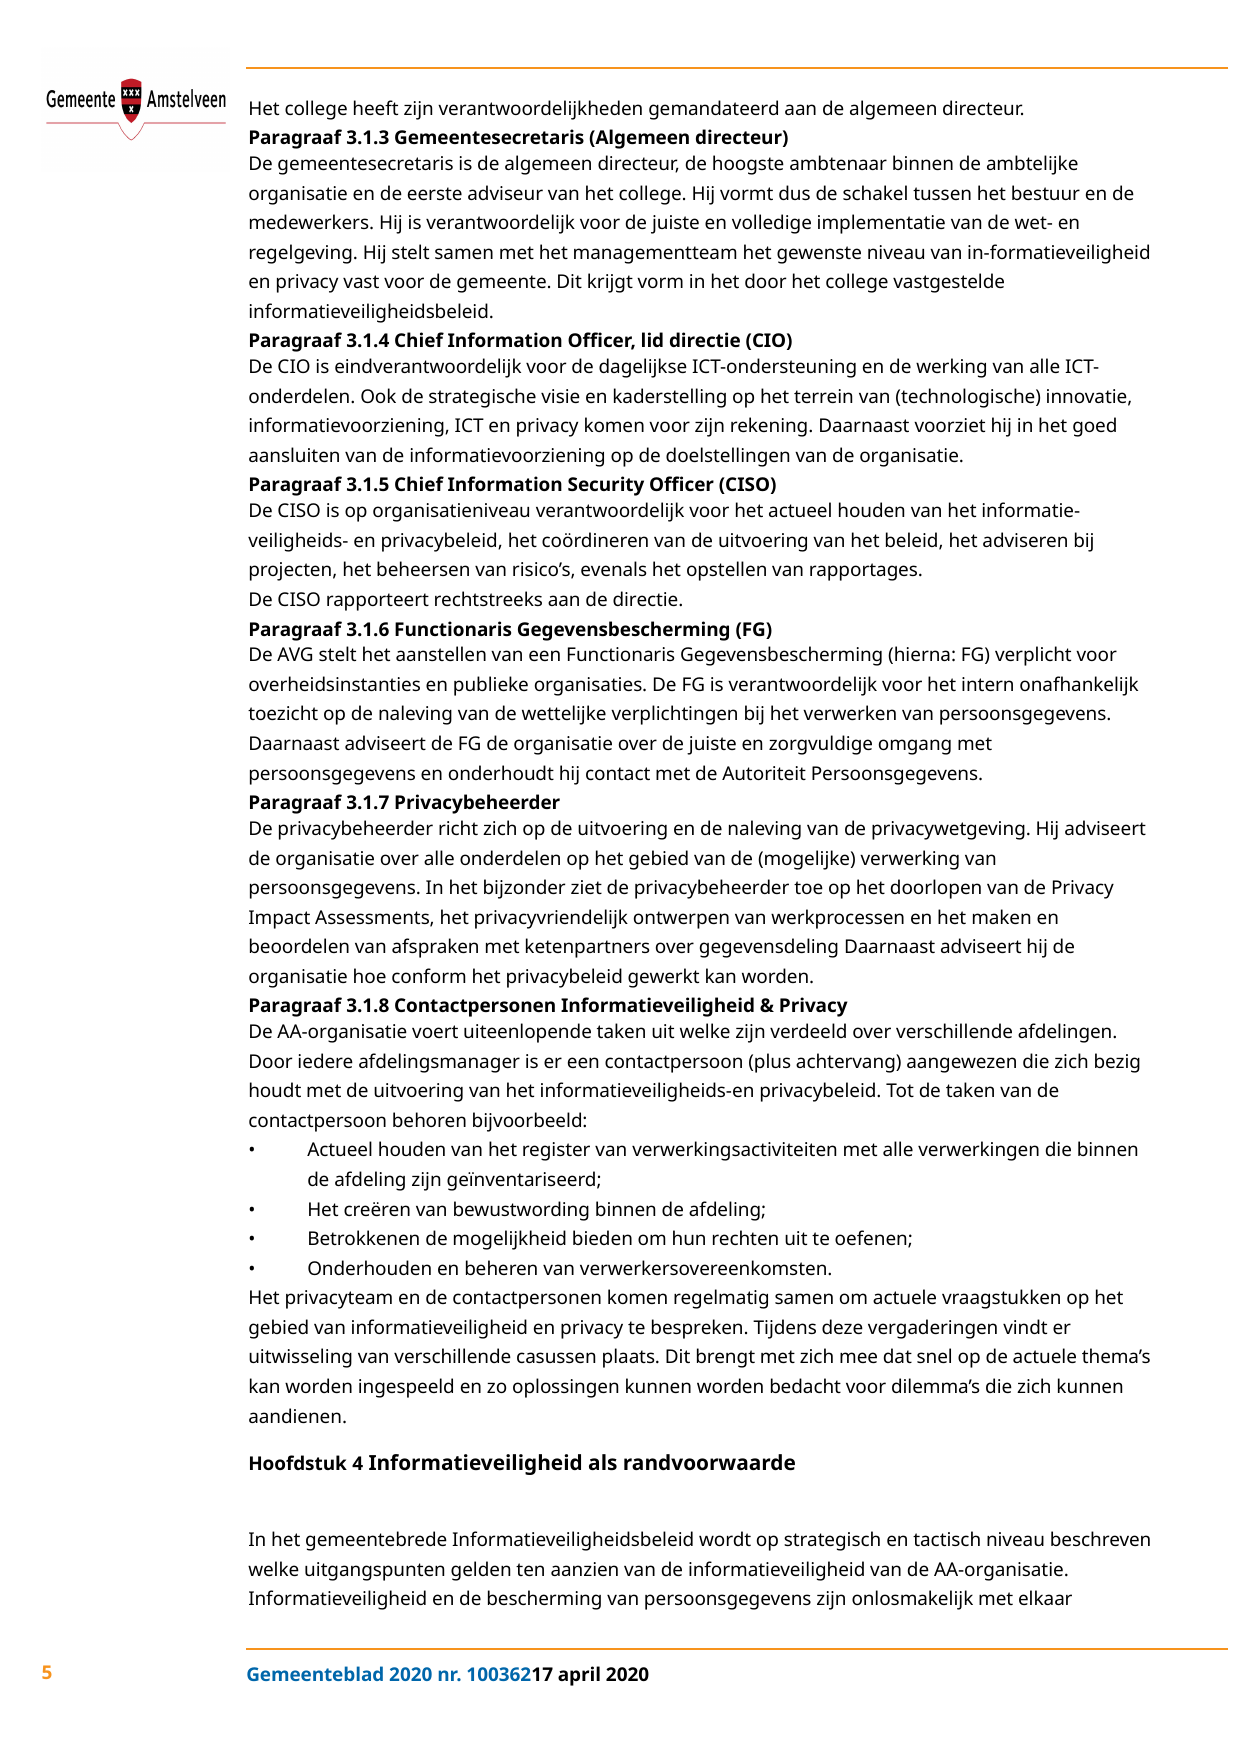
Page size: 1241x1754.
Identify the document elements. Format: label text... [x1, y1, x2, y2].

text Het college heeft zijn verantwoordelijkheden gemandateerd aan de algemeen directeur. [248, 95, 1152, 121]
text Hoofdstuk 4 Informatieveiligheid als randvoorwaarde [248, 1448, 1152, 1477]
text Paragraaf 3.1.3 Gemeentesecretaris (Algemeen directeur) [248, 124, 1152, 150]
text Paragraaf 3.1.8 Contactpersonen Informatieveiligheid & Privacy [248, 993, 1152, 1018]
list Actueel houden van het register van verwerkingsactiviteiten met alle verwerkingen die binnen de afdeling zijn geïnventariseerd; [248, 1137, 1152, 1192]
list Betrokkenen de mogelijkheid bieden om hun rechten uit te oefenen; [248, 1225, 1152, 1251]
text Paragraaf 3.1.4 Chief Information Officer, lid directie (CIO) [248, 328, 1152, 353]
text Paragraaf 3.1.7 Privacybeheerder [248, 789, 1152, 815]
text De CIO is eindverantwoordelijk voor de dagelijkse ICT-ondersteuning en de werking van alle ICT-onderdelen. Ook de strategische visie en kaderstelling op het terrein van (technologische) innovatie, informatievoorziening, ICT en privacy komen voor zijn rekening. Daarnaast voorziet hij in het goed aansluiten van de informatievoorziening op de doelstellingen van de organisatie. [248, 353, 1152, 468]
text Het privacyteam en de contactpersonen komen regelmatig samen om actuele vraagstukken op het gebied van informatieveiligheid en privacy te bespreken. Tijdens deze vergaderingen vindt er uitwisseling van verschillende casussen plaats. Dit brengt met zich mee dat snel op de actuele thema’s kan worden ingespeeld en zo oplossingen kunnen worden bedacht voor dilemma’s die zich kunnen aandienen. [248, 1284, 1152, 1429]
picture [41, 47, 231, 172]
text De privacybeheerder richt zich op de uitvoering en de naleving van de privacywetgeving. Hij adviseert de organisatie over alle onderdelen op het gebied van de (mogelijke) verwerking van persoonsgegevens. In het bijzonder ziet de privacybeheerder toe op het doorlopen van de Privacy Impact Assessments, het privacyvriendelijk ontwerpen van werkprocessen en het maken en beoordelen van afspraken met ketenpartners over gegevensdeling Daarnaast adviseert hij de organisatie hoe conform het privacybeleid gewerkt kan worden. [248, 815, 1152, 989]
text In het gemeentebrede Informatieveiligheidsbeleid wordt op strategisch en tactisch niveau beschreven welke uitgangspunten gelden ten aanzien van de informatieveiligheid van de AA-organisatie. Informatieveiligheid en de bescherming van persoonsgegevens zijn onlosmakelijk met elkaar [248, 1526, 1152, 1611]
text Paragraaf 3.1.6 Functionaris Gegevensbescherming (FG) [248, 616, 1152, 641]
text De AA-organisatie voert uiteenlopende taken uit welke zijn verdeeld over verschillende afdelingen. Door iedere afdelingsmanager is er een contactpersoon (plus achtervang) aangewezen die zich bezig houdt met de uitvoering van het informatieveiligheids-en privacybeleid. Tot de taken van de contactpersoon behoren bijvoorbeeld: [248, 1018, 1152, 1133]
text De CISO is op organisatieniveau verantwoordelijk voor het actueel houden van het informatie-veiligheids- en privacybeleid, het coördineren van de uitvoering van het beleid, het adviseren bij projecten, het beheersen van risico’s, evenals het opstellen van rapportages. [248, 497, 1152, 582]
list Het creëren van bewustwording binnen de afdeling; [248, 1196, 1152, 1222]
list Onderhouden en beheren van verwerkersovereenkomsten. [248, 1255, 1152, 1281]
text De AVG stelt het aanstellen van een Functionaris Gegevensbescherming (hierna: FG) verplicht voor overheidsinstanties en publieke organisaties. De FG is verantwoordelijk voor het intern onafhankelijk toezicht op de naleving van de wettelijke verplichtingen bij het verwerken van persoonsgegevens. Daarnaast adviseert de FG de organisatie over de juiste en zorgvuldige omgang met persoonsgegevens en onderhoudt hij contact met de Autoriteit Persoonsgegevens. [248, 641, 1152, 786]
text De CISO rapporteert rechtstreeks aan de directie. [248, 586, 1152, 612]
text Paragraaf 3.1.5 Chief Information Security Officer (CISO) [248, 472, 1152, 497]
text De gemeentesecretaris is de algemeen directeur, de hoogste ambtenaar binnen de ambtelijke organisatie en de eerste adviseur van het college. Hij vormt dus de schakel tussen het bestuur en de medewerkers. Hij is verantwoordelijk voor de juiste en volledige implementatie van de wet- en regelgeving. Hij stelt samen met het managementteam het gewenste niveau van in-formatieveiligheid en privacy vast voor de gemeente. Dit krijgt vorm in het door het college vastgestelde informatieveiligheidsbeleid. [248, 150, 1152, 324]
